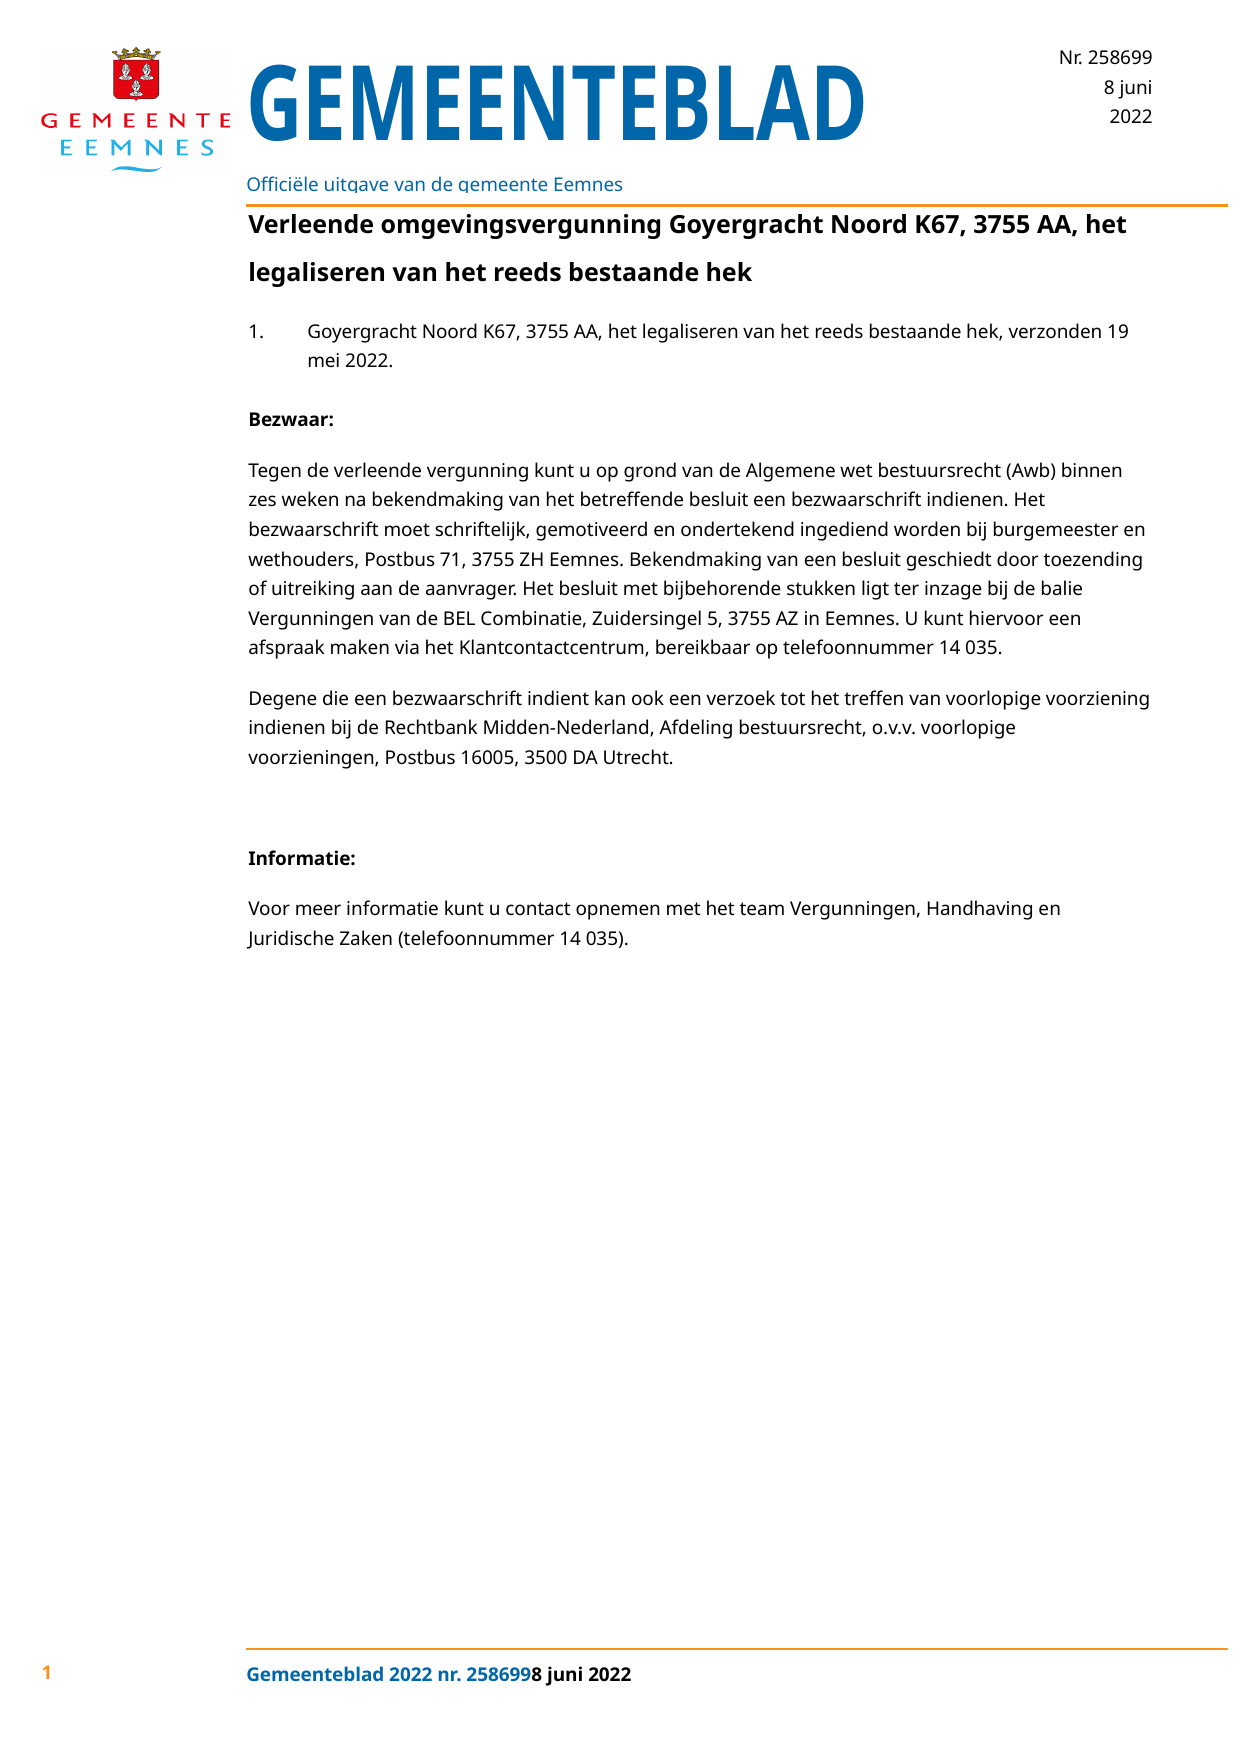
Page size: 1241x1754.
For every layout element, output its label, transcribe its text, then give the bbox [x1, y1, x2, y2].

text Bezwaar: [248, 407, 1152, 432]
text Verleende omgevingsvergunning Goyergracht Noord K67, 3755 AA, het legaliseren van het reeds bestaande hek [248, 207, 1152, 288]
text Degene die een bezwaarschrift indient kan ook een verzoek tot het treffen van voorlopige voorziening indienen bij de Rechtbank Midden-Nederland, Afdeling bestuursrecht, o.v.v. voorlopige voorzieningen, Postbus 16005, 3500 DA Utrecht. [248, 685, 1152, 770]
text Informatie: [248, 845, 1152, 871]
list Goyergracht Noord K67, 3755 AA, het legaliseren van het reeds bestaande hek, verzonden 19 mei 2022. [248, 318, 1152, 373]
text Tegen de verleende vergunning kunt u op grond van de Algemene wet bestuursrecht (Awb) binnen zes weken na bekendmaking van het betreffende besluit een bezwaarschrift indienen. Het bezwaarschrift moet schriftelijk, gemotiveerd en ondertekend ingediend worden bij burgemeester en wethouders, Postbus 71, 3755 ZH Eemnes. Bekendmaking van een besluit geschiedt door toezending of uitreiking aan de aanvrager. Het besluit met bijbehorende stukken ligt ter inzage bij de balie Vergunningen van de BEL Combinatie, Zuidersingel 5, 3755 AZ in Eemnes. U kunt hiervoor een afspraak maken via het Klantcontactcentrum, bereikbaar op telefoonnummer 14 035. [248, 457, 1152, 660]
text Voor meer informatie kunt u contact opnemen met het team Vergunningen, Handhaving en Juridische Zaken (telefoonnummer 14 035). [248, 895, 1152, 951]
picture [41, 47, 231, 172]
